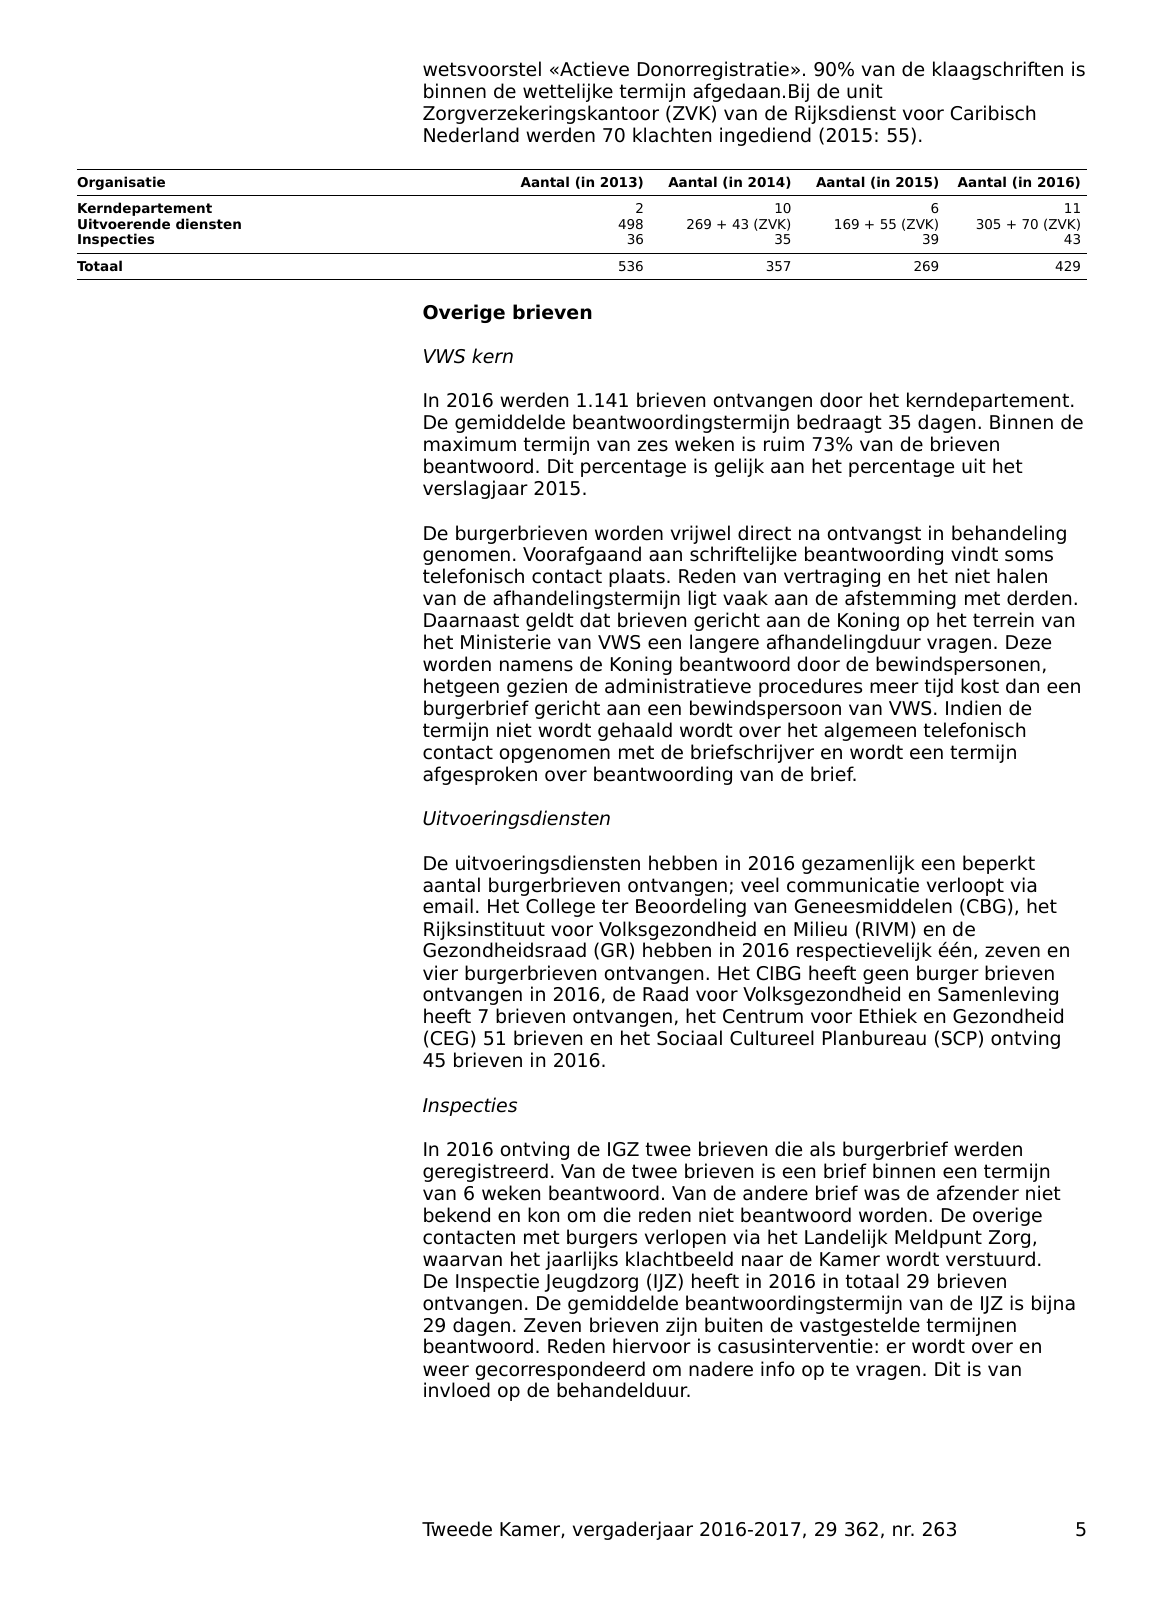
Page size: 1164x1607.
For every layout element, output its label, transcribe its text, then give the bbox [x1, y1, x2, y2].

text De uitvoeringsdiensten hebben in 2016 gezamenlijk een beperkt aantal burgerbrieven ontvangen; veel communicatie verloopt via email. Het College ter Beoordeling van Geneesmiddelen (CBG), het Rijksinstituut voor Volksgezondheid en Milieu (RIVM) en de Gezondheidsraad (GR) hebben in 2016 respectievelijk één, zeven en vier burgerbrieven ontvangen. Het CIBG heeft geen burger brieven ontvangen in 2016, de Raad voor Volksgezondheid en Samenleving heeft 7 brieven ontvangen, het Centrum voor Ethiek en Gezondheid (CEG) 51 brieven en het Sociaal Cultureel Planbureau (SCP) ontving 45 brieven in 2016. [422, 852, 1087, 1072]
table_header Aantal (in 2013) [502, 170, 649, 195]
text De burgerbrieven worden vrijwel direct na ontvangst in behandeling genomen. Voorafgaand aan schriftelijke beantwoording vindt soms telefonisch contact plaats. Reden van vertraging en het niet halen van de afhandelingstermijn ligt vaak aan de afstemming met derden. Daarnaast geldt dat brieven gericht aan de Koning op het terrein van het Ministerie van VWS een langere afhandelingduur vragen. Deze worden namens de Koning beantwoord door de bewindspersonen, hetgeen gezien de administratieve procedures meer tijd kost dan een burgerbrief gericht aan een bewindspersoon van VWS. Indien de termijn niet wordt gehaald wordt over het algemeen telefonisch contact opgenomen met de briefschrijver en wordt een termijn afgesproken over beantwoording van de brief. [422, 522, 1087, 786]
subtitle Overige brieven [422, 302, 1087, 324]
text De Inspectie Jeugdzorg (IJZ) heeft in 2016 in totaal 29 brieven ontvangen. De gemiddelde beantwoordingstermijn van de IJZ is bijna 29 dagen. Zeven brieven zijn buiten de vastgestelde termijnen beantwoord. Reden hiervoor is casusinterventie: er wordt over en weer gecorrespondeerd om nadere info op te vragen. Dit is van invloed op de behandelduur. [422, 1271, 1087, 1402]
table_cell 6 [797, 196, 945, 216]
table_cell 357 [650, 254, 797, 279]
table_cell Inspecties [77, 232, 502, 253]
table_header Aantal (in 2016) [945, 170, 1087, 195]
text In 2016 ontving de IGZ twee brieven die als burgerbrief werden geregistreerd. Van de twee brieven is een brief binnen een termijn van 6 weken beantwoord. Van de andere brief was de afzender niet bekend en kon om die reden niet beantwoord worden. De overige contacten met burgers verlopen via het Landelijk Meldpunt Zorg, waarvan het jaarlijks klachtbeeld naar de Kamer wordt verstuurd. [422, 1139, 1087, 1271]
table_cell 429 [945, 254, 1087, 279]
table_cell 2 [502, 196, 649, 216]
table_cell 269 [797, 254, 945, 279]
table_cell 36 [502, 232, 649, 253]
table_cell 43 [945, 232, 1087, 253]
subtitle Uitvoeringsdiensten [422, 808, 1087, 830]
table_cell Totaal [77, 254, 502, 279]
table_cell 39 [797, 232, 945, 253]
text wetsvoorstel «Actieve Donorregistratie». 90% van de klaagschriften is binnen de wettelijke termijn afgedaan.Bij de unit Zorgverzekeringskantoor (ZVK) van de Rijksdienst voor Caribisch Nederland werden 70 klachten ingediend (2015: 55). [422, 59, 1087, 147]
table_cell 10 [650, 196, 797, 216]
table_header Aantal (in 2015) [797, 170, 945, 195]
table_cell 269 + 43 (ZVK) [650, 216, 797, 232]
text In 2016 werden 1.141 brieven ontvangen door het kerndepartement. De gemiddelde beantwoordingstermijn bedraagt 35 dagen. Binnen de maximum termijn van zes weken is ruim 73% van de brieven beantwoord. Dit percentage is gelijk aan het percentage uit het verslagjaar 2015. [422, 390, 1087, 500]
table_cell 169 + 55 (ZVK) [797, 216, 945, 232]
subtitle VWS kern [422, 346, 1087, 368]
table_cell 35 [650, 232, 797, 253]
table_cell 305 + 70 (ZVK) [945, 216, 1087, 232]
table_cell 498 [502, 216, 649, 232]
table_cell Kerndepartement [77, 196, 502, 216]
table_cell Uitvoerende diensten [77, 216, 502, 232]
table_header Aantal (in 2014) [650, 170, 797, 195]
table_cell 11 [945, 196, 1087, 216]
table_header Organisatie [77, 170, 502, 195]
table_cell 536 [502, 254, 649, 279]
subtitle Inspecties [422, 1094, 1087, 1116]
